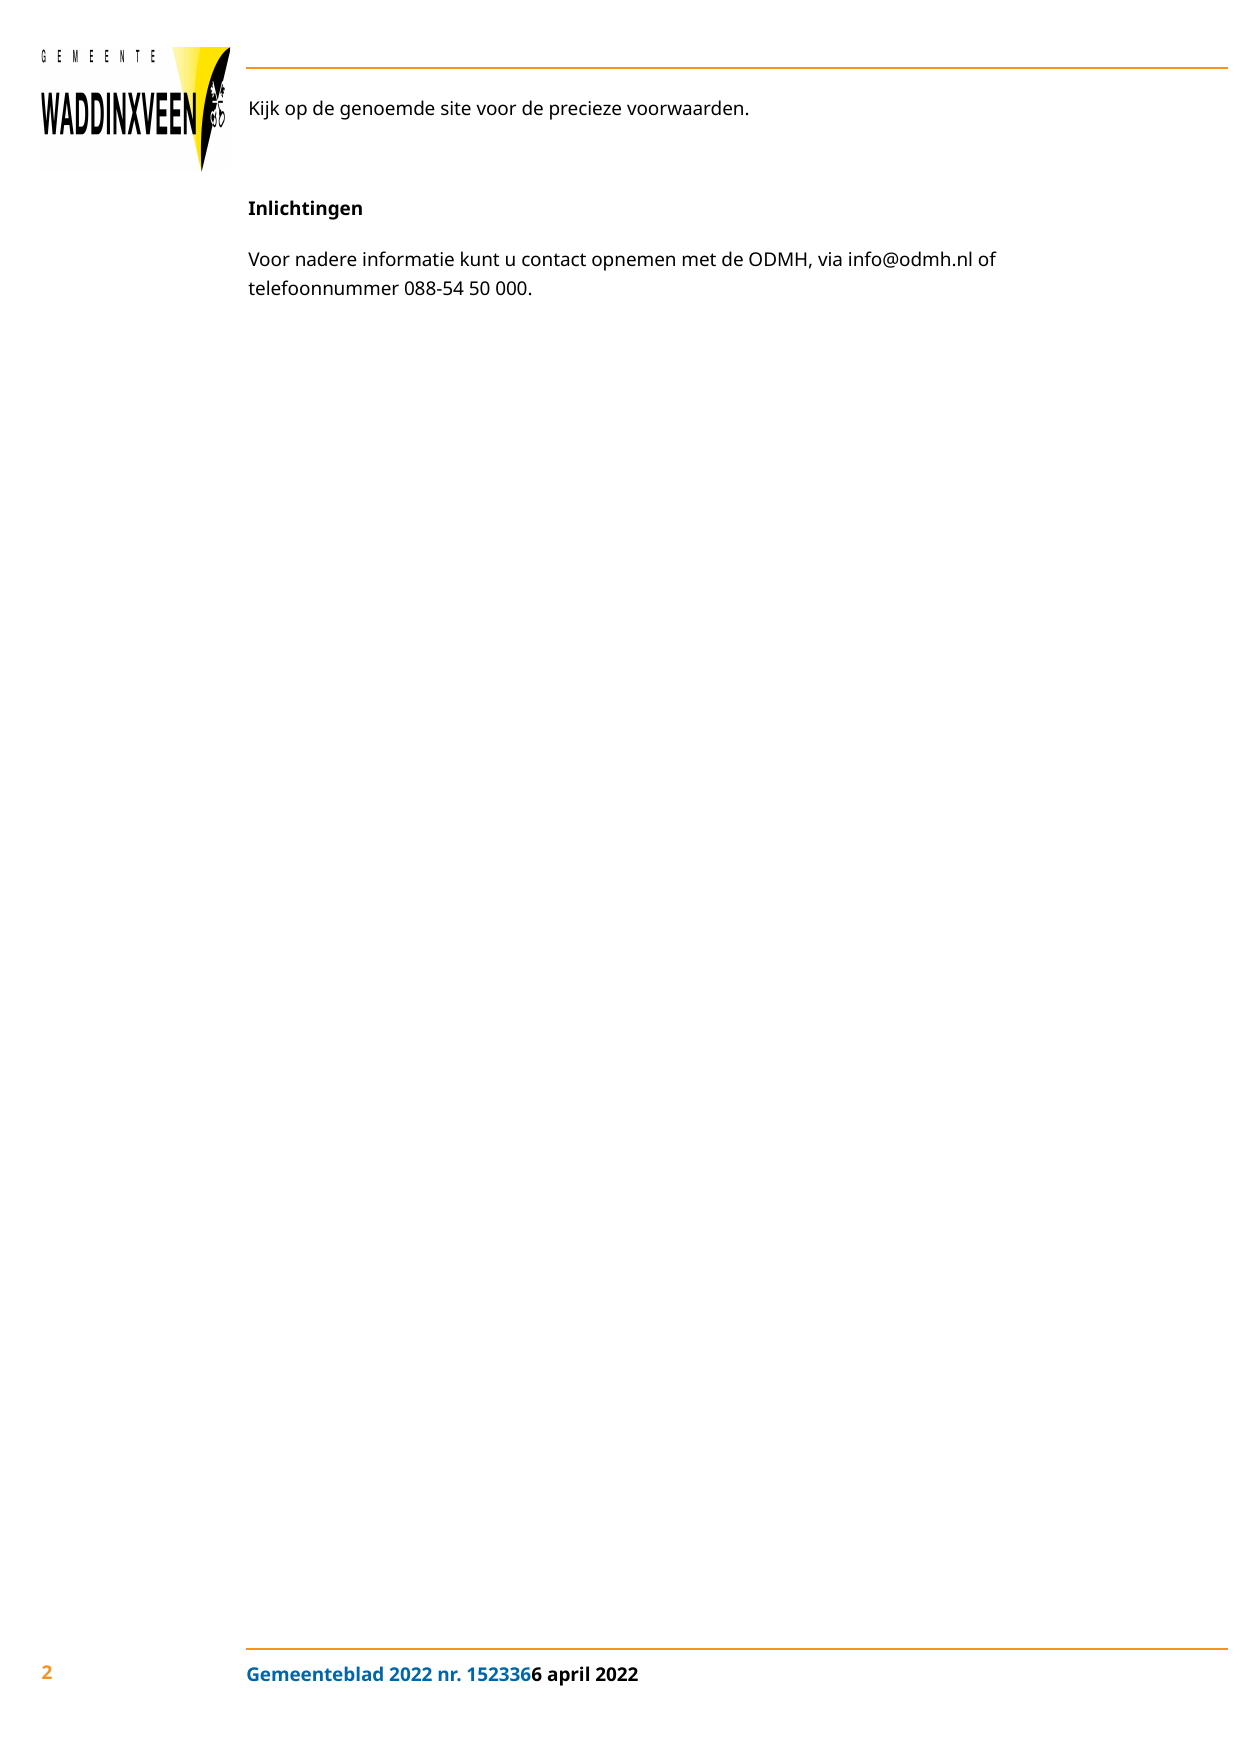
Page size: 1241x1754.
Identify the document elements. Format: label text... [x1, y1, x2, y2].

text Kijk op de genoemde site voor de precieze voorwaarden. [248, 95, 1152, 121]
text Voor nadere informatie kunt u contact opnemen met de ODMH, via info@odmh.nl of telefoonnummer 088-54 50 000. [248, 246, 1152, 301]
text Inlichtingen [248, 196, 1152, 221]
picture [41, 47, 231, 172]
